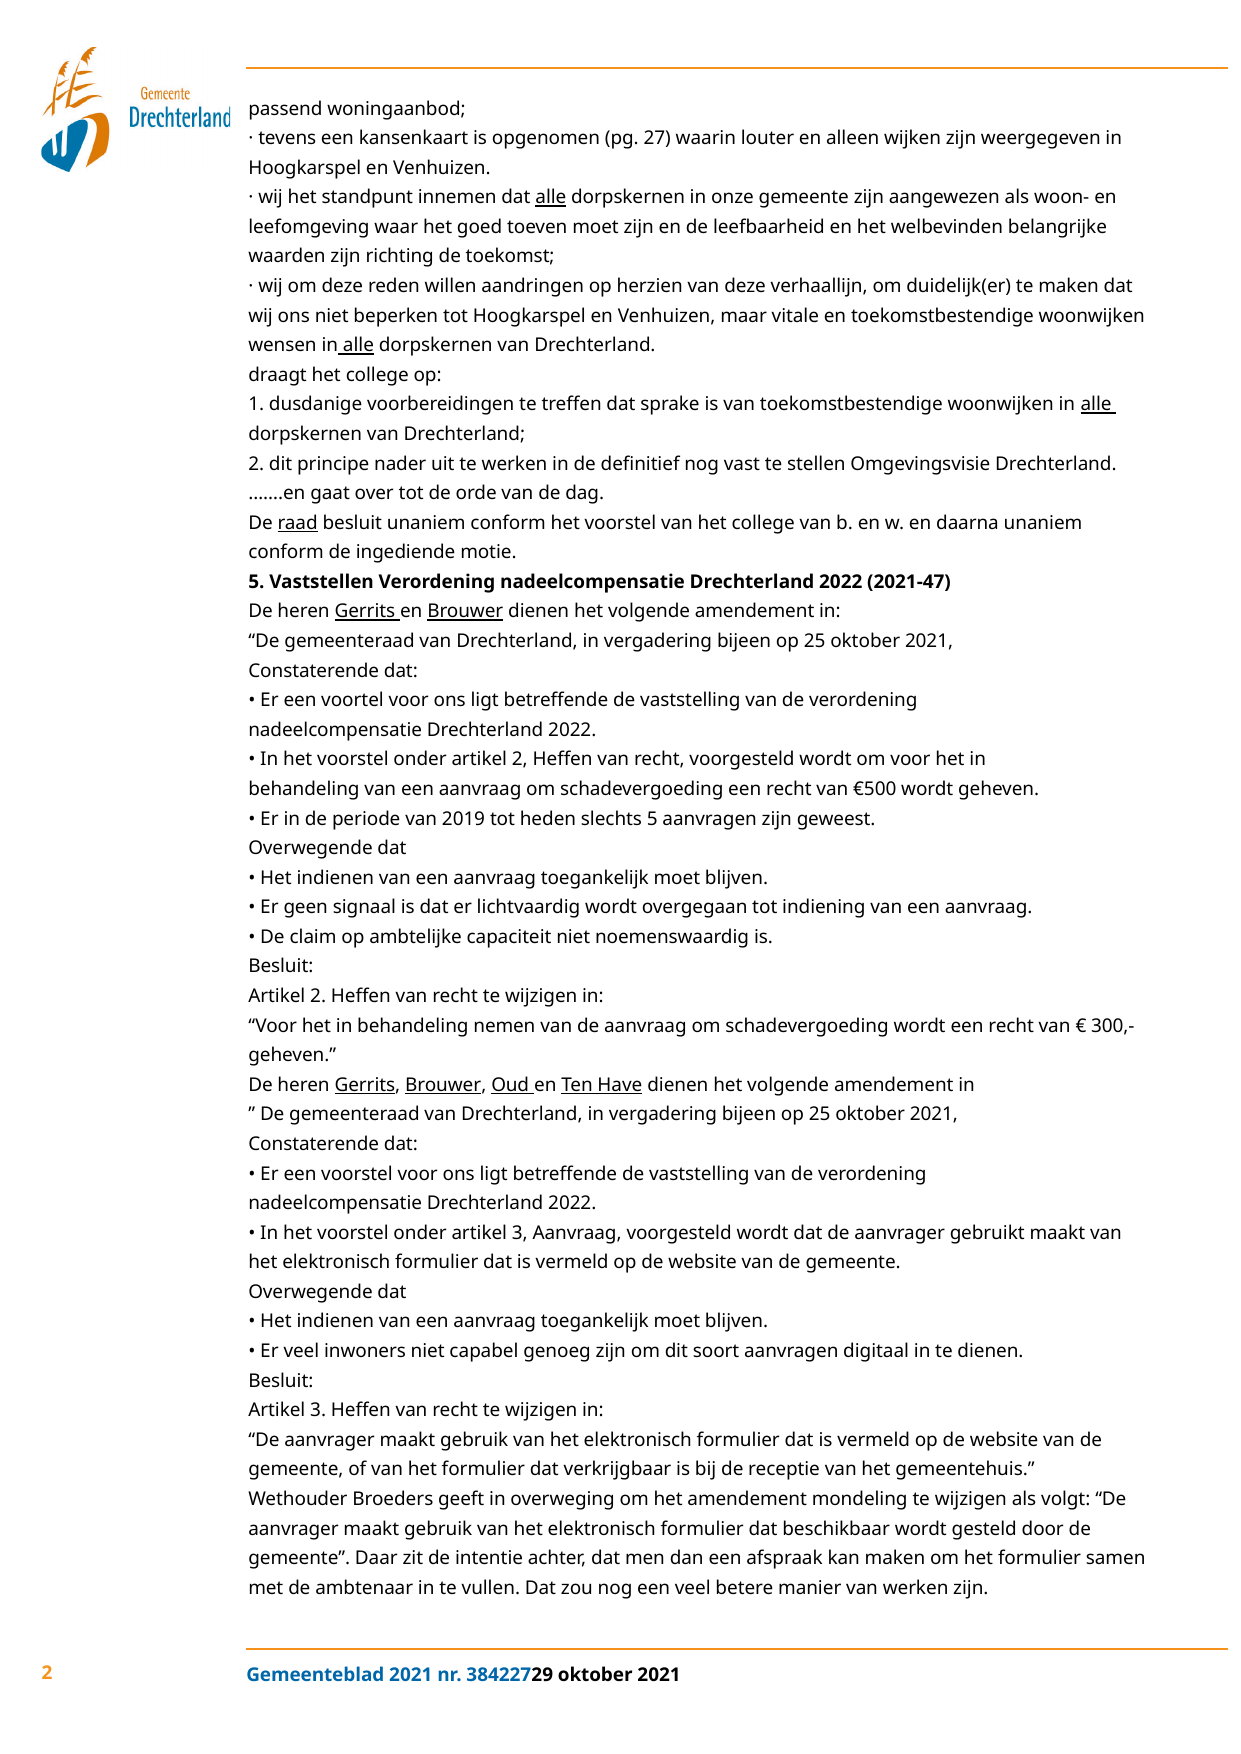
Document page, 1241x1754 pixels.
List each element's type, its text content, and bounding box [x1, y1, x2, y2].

text • Er in de periode van 2019 tot heden slechts 5 aanvragen zijn geweest. [248, 805, 1152, 831]
text nadeelcompensatie Drechterland 2022. [248, 1189, 1152, 1215]
text Wethouder Broeders geeft in overweging om het amendement mondeling te wijzigen als volgt: “De aanvrager maakt gebruik van het elektronisch formulier dat beschikbaar wordt gesteld door de gemeente”. Daar zit de intentie achter, dat men dan een afspraak kan maken om het formulier samen met de ambtenaar in te vullen. Dat zou nog een veel betere manier van werken zijn. [248, 1485, 1152, 1600]
text · tevens een kansenkaart is opgenomen (pg. 27) waarin louter en alleen wijken zijn weergegeven in Hoogkarspel en Venhuizen. [248, 124, 1152, 180]
text De raad besluit unaniem conform het voorstel van het college van b. en w. en daarna unaniem conform de ingediende motie. [248, 509, 1152, 564]
text • Het indienen van een aanvraag toegankelijk moet blijven. [248, 864, 1152, 890]
text …….en gaat over tot de orde van de dag. [248, 479, 1152, 505]
text · wij het standpunt innemen dat alle dorpskernen in onze gemeente zijn aangewezen als woon- en leefomgeving waar het goed toeven moet zijn en de leefbaarheid en het welbevinden belangrijke waarden zijn richting de toekomst; [248, 183, 1152, 268]
text ” De gemeenteraad van Drechterland, in vergadering bijeen op 25 oktober 2021, [248, 1101, 1152, 1126]
text • In het voorstel onder artikel 2, Heffen van recht, voorgesteld wordt om voor het in [248, 746, 1152, 771]
text • Het indienen van een aanvraag toegankelijk moet blijven. [248, 1308, 1152, 1333]
text Overwegende dat [248, 1278, 1152, 1304]
text nadeelcompensatie Drechterland 2022. [248, 716, 1152, 742]
text • Er veel inwoners niet capabel genoeg zijn om dit soort aanvragen digitaal in te dienen. [248, 1337, 1152, 1363]
text Besluit: [248, 1367, 1152, 1393]
text Besluit: [248, 953, 1152, 978]
picture [41, 47, 231, 172]
picture [41, 158, 64, 172]
text Artikel 3. Heffen van recht te wijzigen in: [248, 1396, 1152, 1422]
picture [226, 115, 231, 124]
text 5. Vaststellen Verordening nadeelcompensatie Drechterland 2022 (2021-47) [248, 568, 1152, 594]
text • De claim op ambtelijke capaciteit niet noemenswaardig is. [248, 923, 1152, 949]
text Artikel 2. Heffen van recht te wijzigen in: [248, 982, 1152, 1008]
text behandeling van een aanvraag om schadevergoeding een recht van €500 wordt geheven. [248, 775, 1152, 801]
text • In het voorstel onder artikel 3, Aanvraag, voorgesteld wordt dat de aanvrager gebruikt maakt van het elektronisch formulier dat is vermeld op de website van de gemeente. [248, 1219, 1152, 1274]
text De heren Gerrits en Brouwer dienen het volgende amendement in: [248, 598, 1152, 623]
text draagt het college op: [248, 361, 1152, 387]
text Constaterende dat: [248, 657, 1152, 683]
text passend woningaanbod; [248, 95, 1152, 121]
text De heren Gerrits, Brouwer, Oud en Ten Have dienen het volgende amendement in [248, 1071, 1152, 1097]
text Overwegende dat [248, 834, 1152, 860]
text “De aanvrager maakt gebruik van het elektronisch formulier dat is vermeld op de website van de gemeente, of van het formulier dat verkrijgbaar is bij de receptie van het gemeentehuis.” [248, 1426, 1152, 1481]
text • Er een voorstel voor ons ligt betreffende de vaststelling van de verordening [248, 1160, 1152, 1186]
text 2. dit principe nader uit te werken in de definitief nog vast te stellen Omgevingsvisie Drechterland. [248, 450, 1152, 476]
text 1. dusdanige voorbereidingen te treffen dat sprake is van toekomstbestendige woonwijken in alle dorpskernen van Drechterland; [248, 391, 1152, 446]
text Constaterende dat: [248, 1130, 1152, 1156]
text · wij om deze reden willen aandringen op herzien van deze verhaallijn, om duidelijk(er) te maken dat wij ons niet beperken tot Hoogkarspel en Venhuizen, maar vitale en toekomstbestendige woonwijken wensen in alle dorpskernen van Drechterland. [248, 272, 1152, 357]
text • Er een voortel voor ons ligt betreffende de vaststelling van de verordening [248, 686, 1152, 712]
text “De gemeenteraad van Drechterland, in vergadering bijeen op 25 oktober 2021, [248, 627, 1152, 653]
text “Voor het in behandeling nemen van de aanvraag om schadevergoeding wordt een recht van € 300,- geheven.” [248, 1012, 1152, 1067]
text • Er geen signaal is dat er lichtvaardig wordt overgegaan tot indiening van een aanvraag. [248, 893, 1152, 919]
